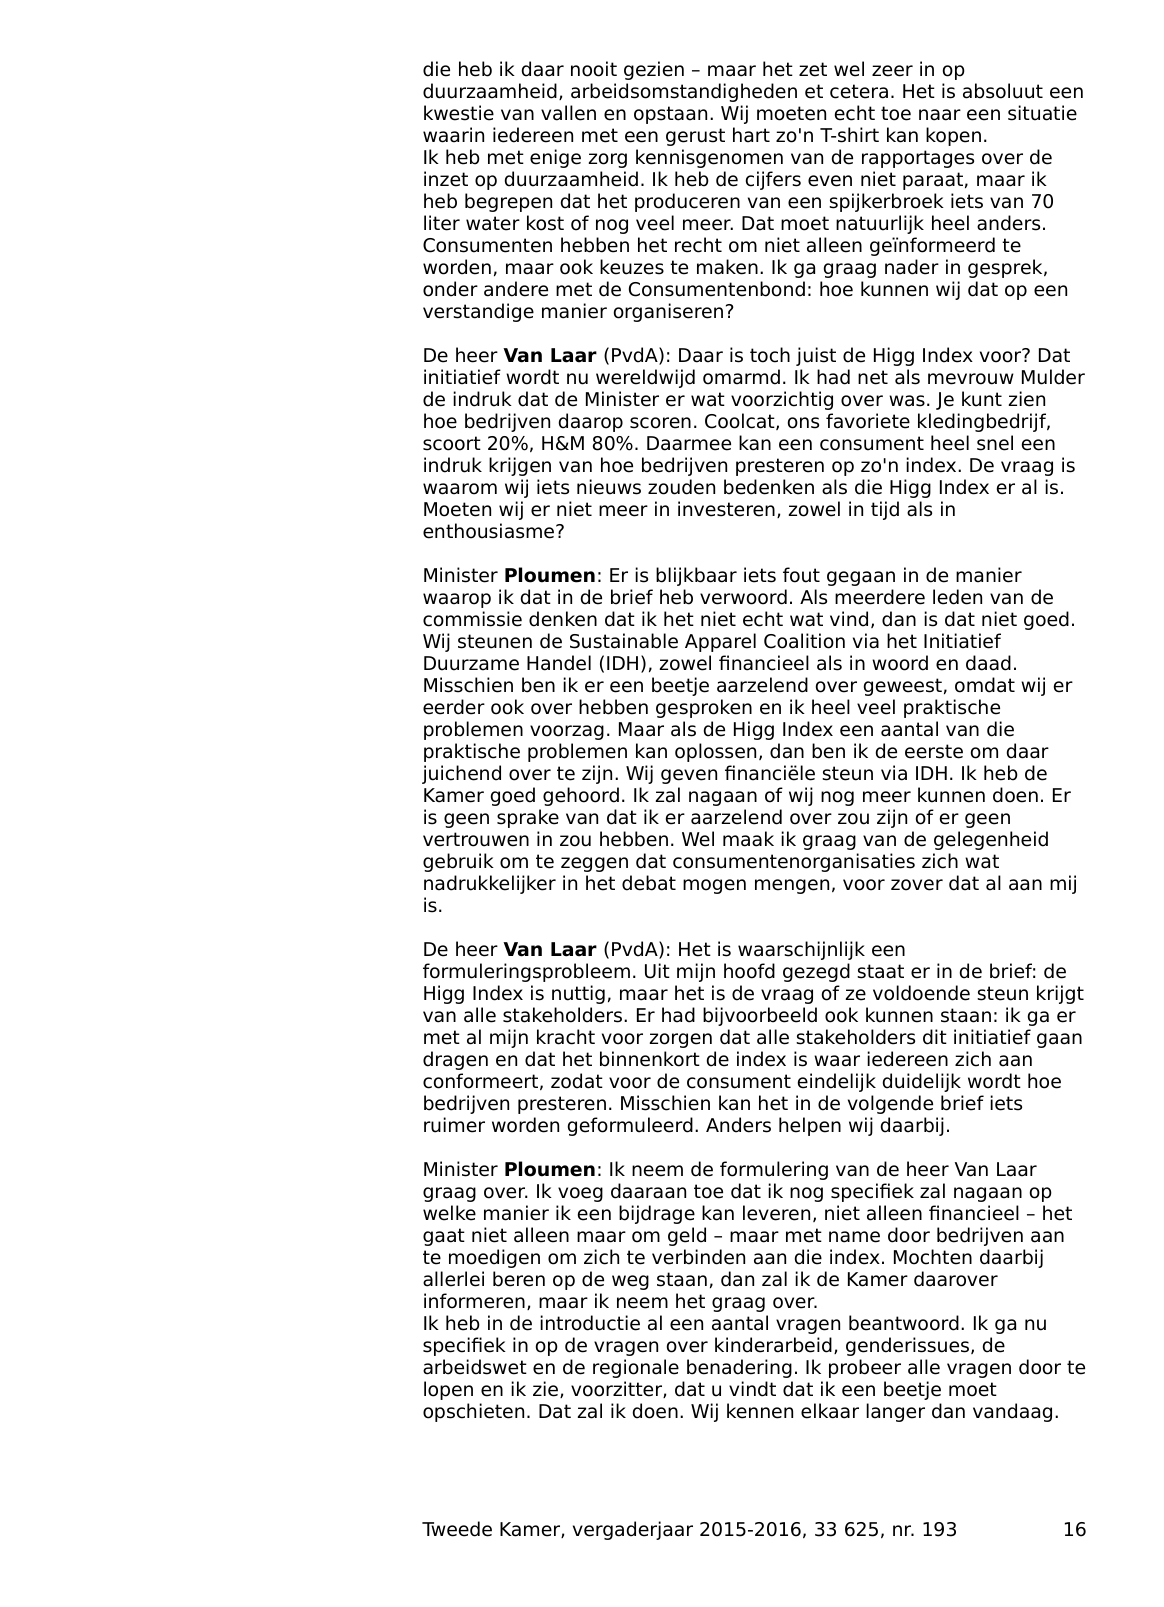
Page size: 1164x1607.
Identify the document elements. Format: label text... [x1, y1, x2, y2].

text die heb ik daar nooit gezien – maar het zet wel zeer in op duurzaamheid, arbeidsomstandigheden et cetera. Het is absoluut een kwestie van vallen en opstaan. Wij moeten echt toe naar een situatie waarin iedereen met een gerust hart zo'n T-shirt kan kopen. [422, 59, 1087, 147]
text Ik heb met enige zorg kennisgenomen van de rapportages over de inzet op duurzaamheid. Ik heb de cijfers even niet paraat, maar ik heb begrepen dat het produceren van een spijkerbroek iets van 70 liter water kost of nog veel meer. Dat moet natuurlijk heel anders. Consumenten hebben het recht om niet alleen geïnformeerd te worden, maar ook keuzes te maken. Ik ga graag nader in gesprek, onder andere met de Consumentenbond: hoe kunnen wij dat op een verstandige manier organiseren? [422, 147, 1087, 323]
text De heer Van Laar (PvdA): Daar is toch juist de Higg Index voor? Dat initiatief wordt nu wereldwijd omarmd. Ik had net als mevrouw Mulder de indruk dat de Minister er wat voorzichtig over was. Je kunt zien hoe bedrijven daarop scoren. Coolcat, ons favoriete kledingbedrijf, scoort 20%, H&M 80%. Daarmee kan een consument heel snel een indruk krijgen van hoe bedrijven presteren op zo'n index. De vraag is waarom wij iets nieuws zouden bedenken als die Higg Index er al is. Moeten wij er niet meer in investeren, zowel in tijd als in enthousiasme? [422, 345, 1087, 543]
text Minister Ploumen: Ik neem de formulering van de heer Van Laar graag over. Ik voeg daaraan toe dat ik nog specifiek zal nagaan op welke manier ik een bijdrage kan leveren, niet alleen financieel – het gaat niet alleen maar om geld – maar met name door bedrijven aan te moedigen om zich te verbinden aan die index. Mochten daarbij allerlei beren op de weg staan, dan zal ik de Kamer daarover informeren, maar ik neem het graag over. [422, 1159, 1087, 1313]
text De heer Van Laar (PvdA): Het is waarschijnlijk een formuleringsprobleem. Uit mijn hoofd gezegd staat er in de brief: de Higg Index is nuttig, maar het is de vraag of ze voldoende steun krijgt van alle stakeholders. Er had bijvoorbeeld ook kunnen staan: ik ga er met al mijn kracht voor zorgen dat alle stakeholders dit initiatief gaan dragen en dat het binnenkort de index is waar iedereen zich aan conformeert, zodat voor de consument eindelijk duidelijk wordt hoe bedrijven presteren. Misschien kan het in de volgende brief iets ruimer worden geformuleerd. Anders helpen wij daarbij. [422, 939, 1087, 1137]
text Minister Ploumen: Er is blijkbaar iets fout gegaan in de manier waarop ik dat in de brief heb verwoord. Als meerdere leden van de commissie denken dat ik het niet echt wat vind, dan is dat niet goed. Wij steunen de Sustainable Apparel Coalition via het Initiatief Duurzame Handel (IDH), zowel financieel als in woord en daad. Misschien ben ik er een beetje aarzelend over geweest, omdat wij er eerder ook over hebben gesproken en ik heel veel praktische problemen voorzag. Maar als de Higg Index een aantal van die praktische problemen kan oplossen, dan ben ik de eerste om daar juichend over te zijn. Wij geven financiële steun via IDH. Ik heb de Kamer goed gehoord. Ik zal nagaan of wij nog meer kunnen doen. Er is geen sprake van dat ik er aarzelend over zou zijn of er geen vertrouwen in zou hebben. Wel maak ik graag van de gelegenheid gebruik om te zeggen dat consumentenorganisaties zich wat nadrukkelijker in het debat mogen mengen, voor zover dat al aan mij is. [422, 565, 1087, 917]
text Ik heb in de introductie al een aantal vragen beantwoord. Ik ga nu specifiek in op de vragen over kinderarbeid, genderissues, de arbeidswet en de regionale benadering. Ik probeer alle vragen door te lopen en ik zie, voorzitter, dat u vindt dat ik een beetje moet opschieten. Dat zal ik doen. Wij kennen elkaar langer dan vandaag. [422, 1313, 1087, 1423]
